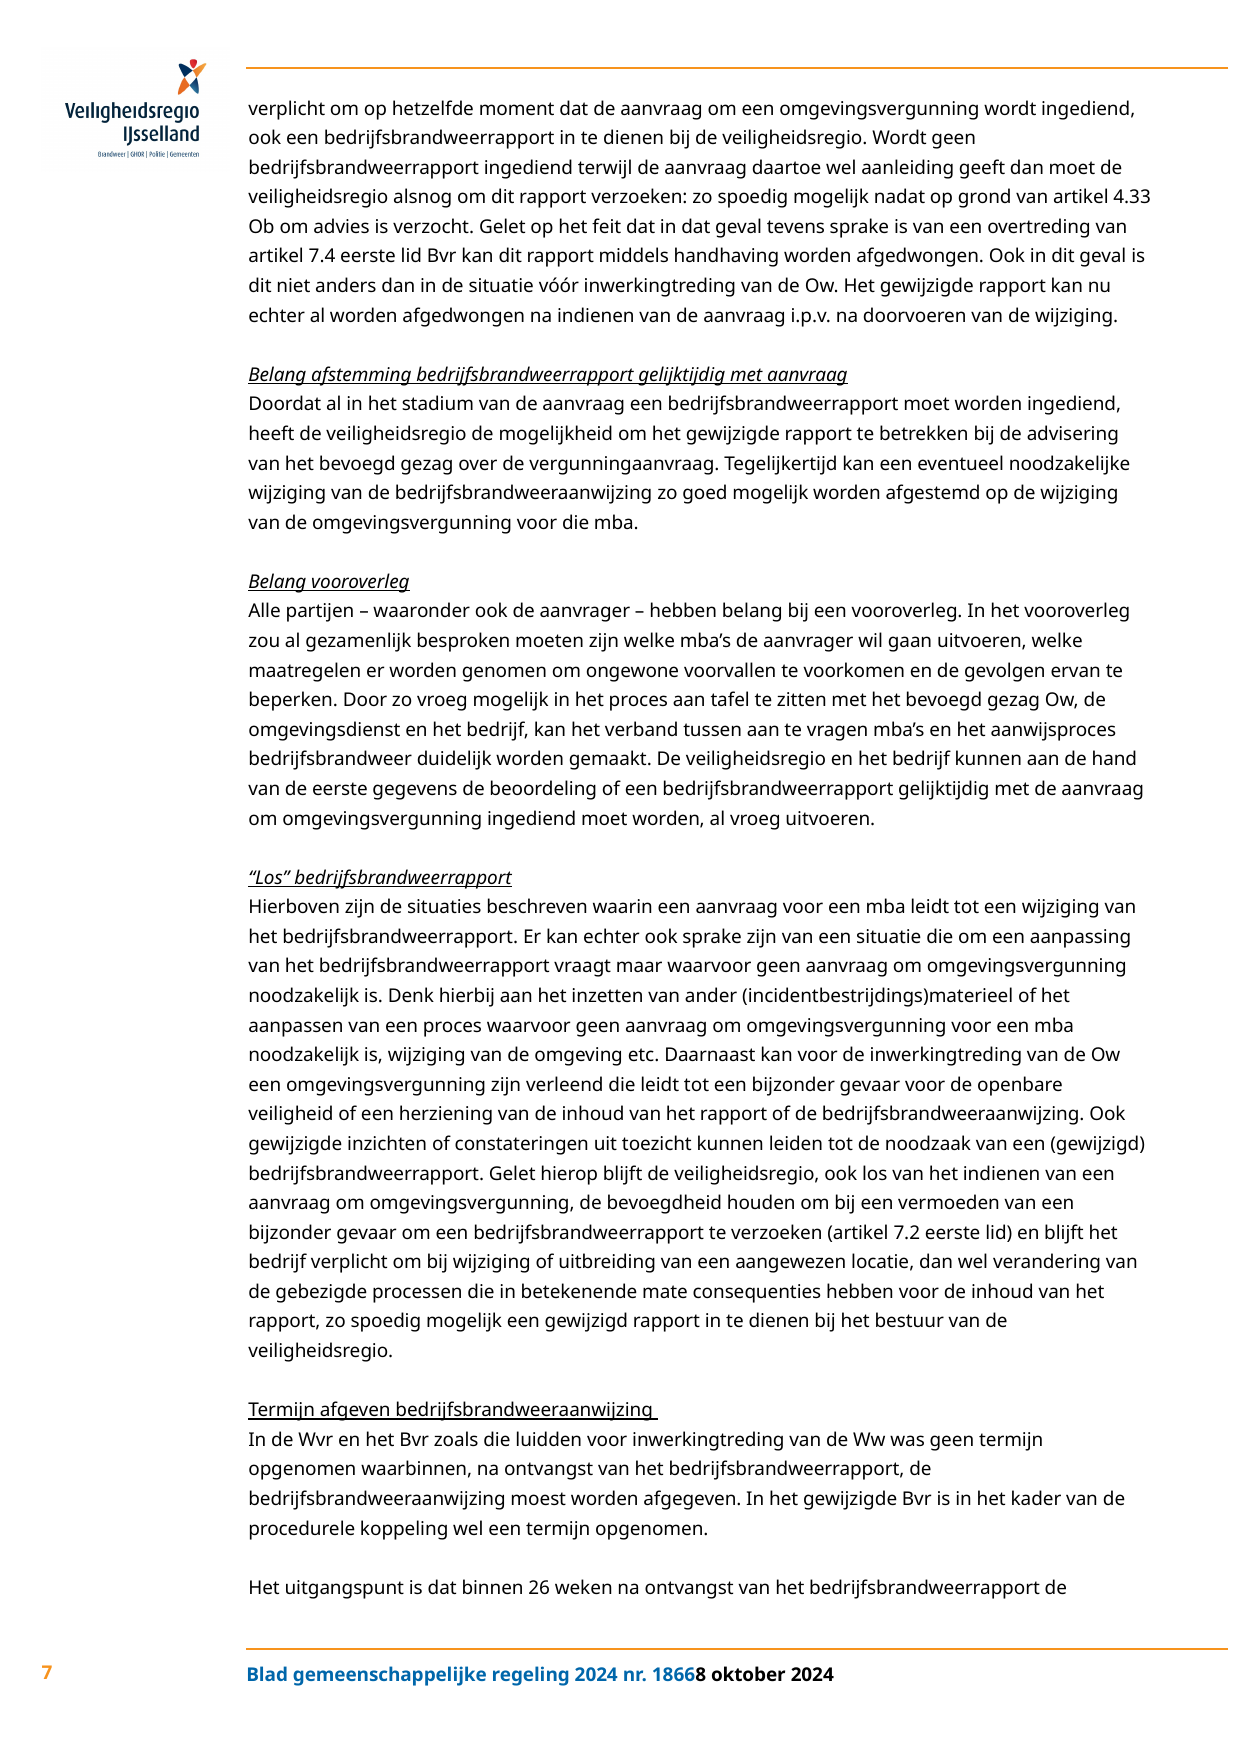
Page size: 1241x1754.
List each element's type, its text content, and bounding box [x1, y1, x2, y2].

text “Los” bedrijfsbrandweerrapport [248, 864, 1152, 890]
text Alle partijen – waaronder ook de aanvrager – hebben belang bij een vooroverleg. In het vooroverleg zou al gezamenlijk besproken moeten zijn welke mba’s de aanvrager wil gaan uitvoeren, welke maatregelen er worden genomen om ongewone voorvallen te voorkomen en de gevolgen ervan te beperken. Door zo vroeg mogelijk in het proces aan tafel te zitten met het bevoegd gezag Ow, de omgevingsdienst en het bedrijf, kan het verband tussen aan te vragen mba’s en het aanwijsproces bedrijfsbrandweer duidelijk worden gemaakt. De veiligheidsregio en het bedrijf kunnen aan de hand van de eerste gegevens de beoordeling of een bedrijfsbrandweerrapport gelijktijdig met de aanvraag om omgevingsvergunning ingediend moet worden, al vroeg uitvoeren. [248, 598, 1152, 831]
text verplicht om op hetzelfde moment dat de aanvraag om een omgevingsvergunning wordt ingediend, ook een bedrijfsbrandweerrapport in te dienen bij de veiligheidsregio. Wordt geen bedrijfsbrandweerrapport ingediend terwijl de aanvraag daartoe wel aanleiding geeft dan moet de veiligheidsregio alsnog om dit rapport verzoeken: zo spoedig mogelijk nadat op grond van artikel 4.33 Ob om advies is verzocht. Gelet op het feit dat in dat geval tevens sprake is van een overtreding van artikel 7.4 eerste lid Bvr kan dit rapport middels handhaving worden afgedwongen. Ook in dit geval is dit niet anders dan in de situatie vóór inwerkingtreding van de Ow. Het gewijzigde rapport kan nu echter al worden afgedwongen na indienen van de aanvraag i.p.v. na doorvoeren van de wijziging. [248, 95, 1152, 328]
text Belang vooroverleg [248, 568, 1152, 594]
text Belang afstemming bedrijfsbrandweerrapport gelijktijdig met aanvraag [248, 361, 1152, 387]
text In de Wvr en het Bvr zoals die luidden voor inwerkingtreding van de Ww was geen termijn opgenomen waarbinnen, na ontvangst van het bedrijfsbrandweerrapport, de bedrijfsbrandweeraanwijzing moest worden afgegeven. In het gewijzigde Bvr is in het kader van de procedurele koppeling wel een termijn opgenomen. [248, 1426, 1152, 1541]
picture [41, 47, 231, 172]
text Doordat al in het stadium van de aanvraag een bedrijfsbrandweerrapport moet worden ingediend, heeft de veiligheidsregio de mogelijkheid om het gewijzigde rapport te betrekken bij de advisering van het bevoegd gezag over de vergunningaanvraag. Tegelijkertijd kan een eventueel noodzakelijke wijziging van de bedrijfsbrandweeraanwijzing zo goed mogelijk worden afgestemd op de wijziging van de omgevingsvergunning voor die mba. [248, 391, 1152, 535]
text Termijn afgeven bedrijfsbrandweeraanwijzing [248, 1396, 1152, 1422]
text Hierboven zijn de situaties beschreven waarin een aanvraag voor een mba leidt tot een wijziging van het bedrijfsbrandweerrapport. Er kan echter ook sprake zijn van een situatie die om een aanpassing van het bedrijfsbrandweerrapport vraagt maar waarvoor geen aanvraag om omgevingsvergunning noodzakelijk is. Denk hierbij aan het inzetten van ander (incidentbestrijdings)materieel of het aanpassen van een proces waarvoor geen aanvraag om omgevingsvergunning voor een mba noodzakelijk is, wijziging van de omgeving etc. Daarnaast kan voor de inwerkingtreding van de Ow een omgevingsvergunning zijn verleend die leidt tot een bijzonder gevaar voor de openbare veiligheid of een herziening van de inhoud van het rapport of de bedrijfsbrandweeraanwijzing. Ook gewijzigde inzichten of constateringen uit toezicht kunnen leiden tot de noodzaak van een (gewijzigd) bedrijfsbrandweerrapport. Gelet hierop blijft de veiligheidsregio, ook los van het indienen van een aanvraag om omgevingsvergunning, de bevoegdheid houden om bij een vermoeden van een bijzonder gevaar om een bedrijfsbrandweerrapport te verzoeken (artikel 7.2 eerste lid) en blijft het bedrijf verplicht om bij wijziging of uitbreiding van een aangewezen locatie, dan wel verandering van de gebezigde processen die in betekenende mate consequenties hebben voor de inhoud van het rapport, zo spoedig mogelijk een gewijzigd rapport in te dienen bij het bestuur van de veiligheidsregio. [248, 893, 1152, 1363]
text Het uitgangspunt is dat binnen 26 weken na ontvangst van het bedrijfsbrandweerrapport de [248, 1574, 1152, 1600]
